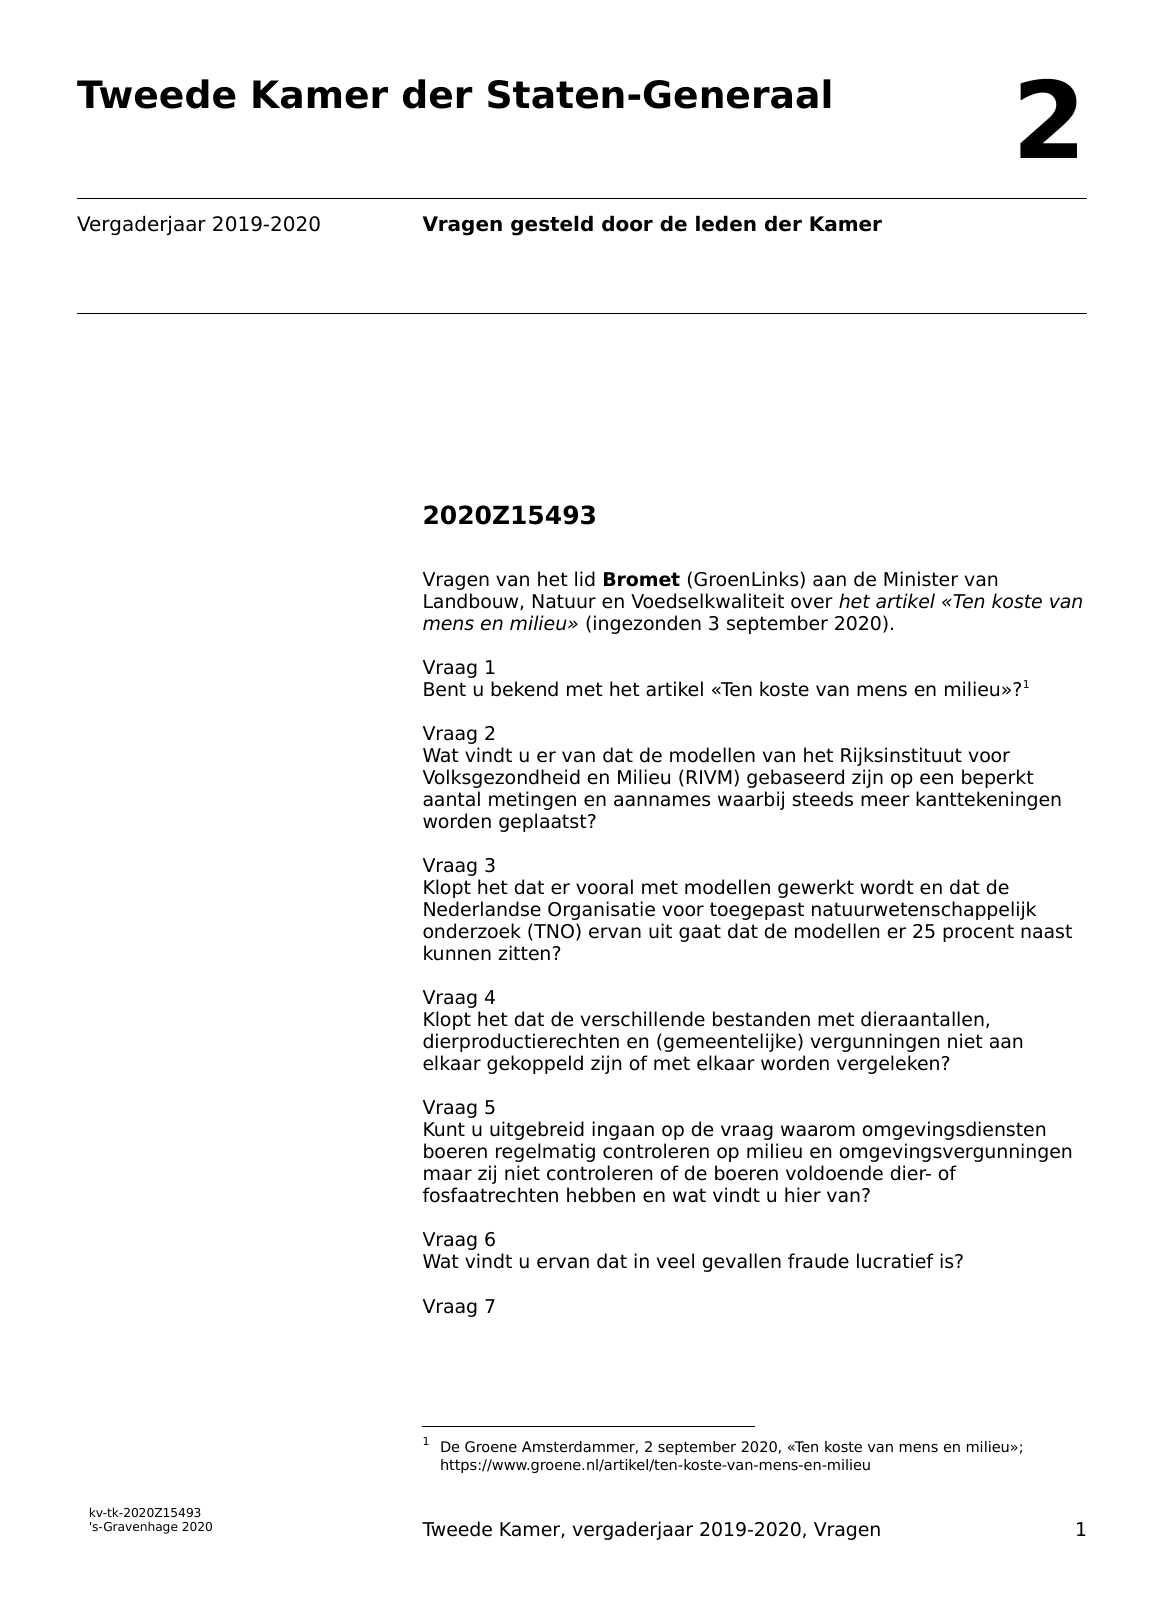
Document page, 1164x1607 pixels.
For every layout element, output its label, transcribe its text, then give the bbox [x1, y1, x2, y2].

text 's-Gravenhage 2020 [88, 1520, 323, 1534]
text 2020Z15493 [422, 501, 1087, 531]
text Wat vindt u ervan dat in veel gevallen fraude lucratief is? [422, 1251, 1087, 1273]
text Vraag 6 [422, 1229, 1087, 1251]
text Klopt het dat er vooral met modellen gewerkt wordt en dat de Nederlandse Organisatie voor toegepast natuurwetenschappelijk onderzoek (TNO) ervan uit gaat dat de modellen er 25 procent naast kunnen zitten? [422, 877, 1087, 965]
text Wat vindt u er van dat de modellen van het Rijksinstituut voor Volksgezondheid en Milieu (RIVM) gebaseerd zijn op een beperkt aantal metingen en aannames waarbij steeds meer kanttekeningen worden geplaatst? [422, 745, 1087, 833]
table_header Tweede Kamer der Staten-Generaal [77, 59, 886, 198]
table_header 2 [886, 59, 1087, 198]
text kv-tk-2020Z15493 [88, 1506, 323, 1520]
table_cell Vergaderjaar 2019-2020 [77, 199, 422, 313]
text Vraag 5 [422, 1097, 1087, 1119]
text Vraag 1 [422, 657, 1087, 679]
text Vragen van het lid Bromet (GroenLinks) aan de Minister van Landbouw, Natuur en Voedselkwaliteit over het artikel «Ten koste van mens en milieu» (ingezonden 3 september 2020). [422, 569, 1087, 635]
text Vraag 2 [422, 723, 1087, 745]
text Klopt het dat de verschillende bestanden met dieraantallen, dierproductierechten en (gemeentelijke) vergunningen niet aan elkaar gekoppeld zijn of met elkaar worden vergeleken? [422, 1009, 1087, 1075]
table_cell Vragen gesteld door de leden der Kamer [422, 199, 1087, 313]
text De Groene Amsterdammer, 2 september 2020, «Ten koste van mens en milieu»; https://www.groene.nl/artikel/ten-koste-van-mens-en-milieu [422, 1435, 1087, 1474]
text Kunt u uitgebreid ingaan op de vraag waarom omgevingsdiensten boeren regelmatig controleren op milieu en omgevingsvergunningen maar zij niet controleren of de boeren voldoende dier- of fosfaatrechten hebben en wat vindt u hier van? [422, 1119, 1087, 1207]
text Bent u bekend met het artikel «Ten koste van mens en milieu»? [422, 679, 1087, 701]
text Vraag 7 [422, 1296, 1087, 1317]
text Vraag 3 [422, 855, 1087, 877]
text Vraag 4 [422, 987, 1087, 1009]
